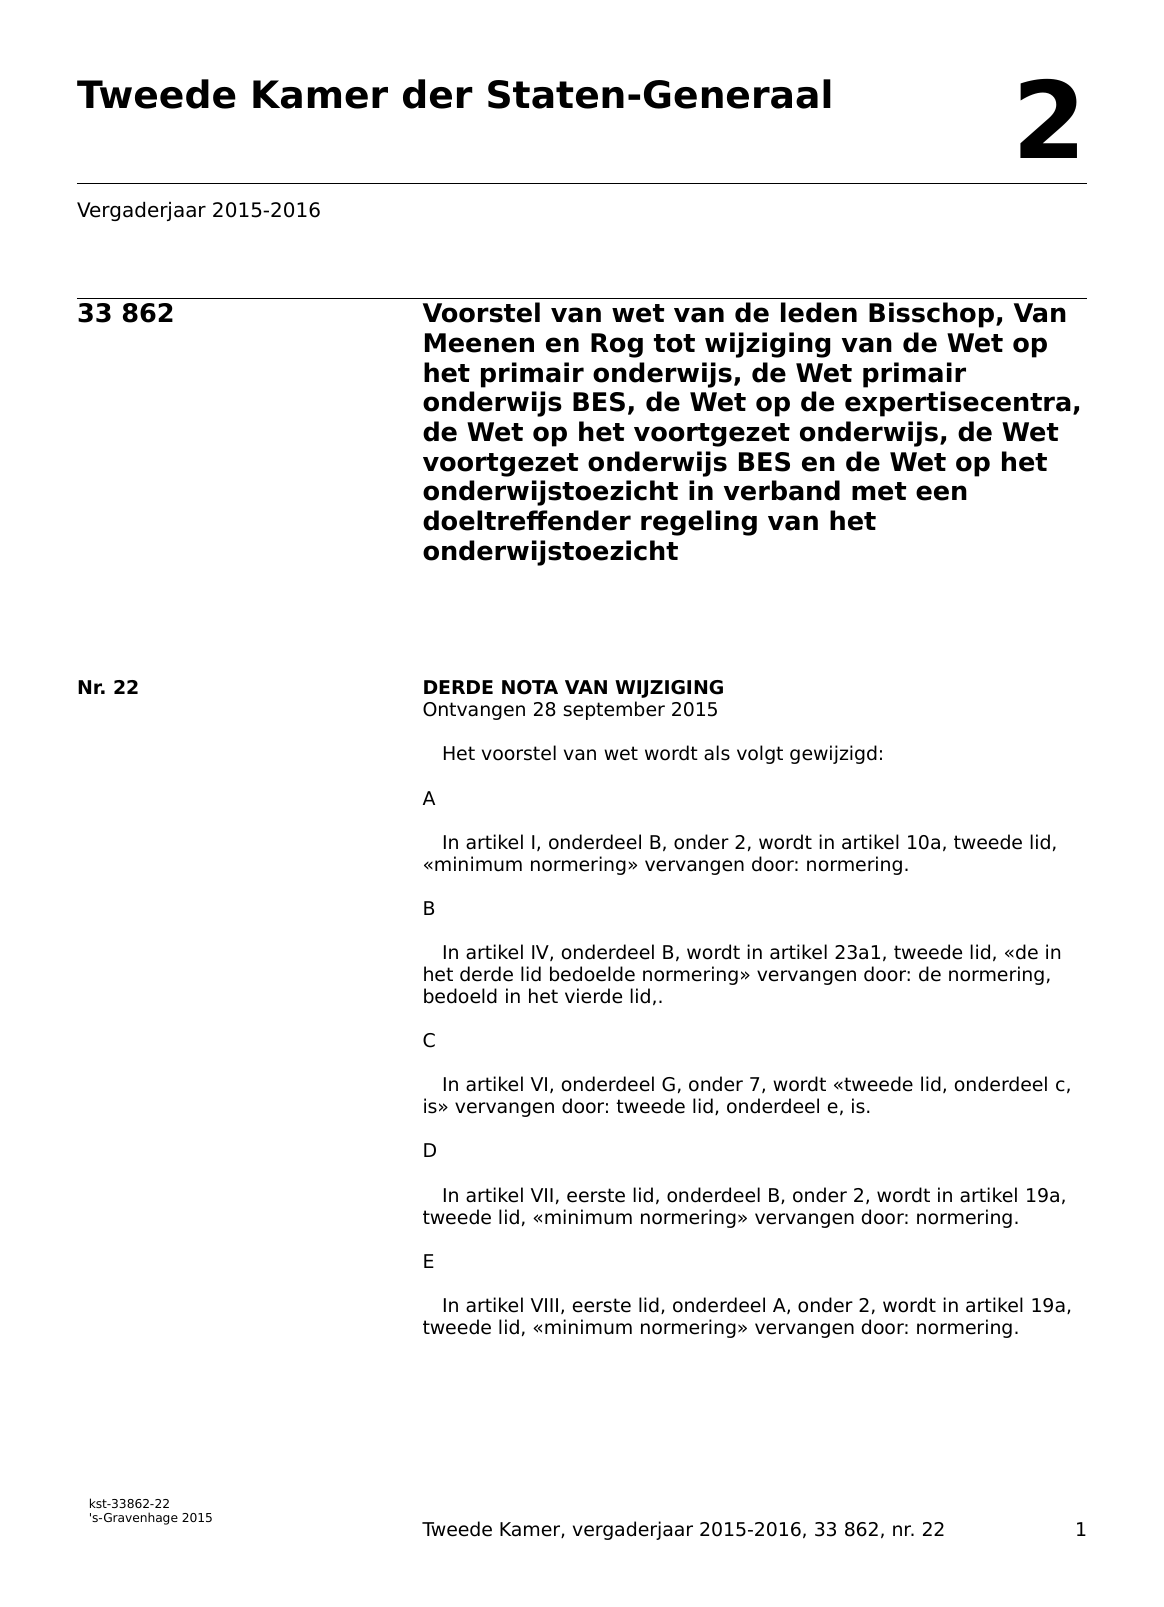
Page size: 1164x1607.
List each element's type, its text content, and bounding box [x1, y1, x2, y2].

text In artikel VII, eerste lid, onderdeel B, onder 2, wordt in artikel 19a, tweede lid, «minimum normering» vervangen door: normering. [422, 1184, 1087, 1228]
text In artikel I, onderdeel B, onder 2, wordt in artikel 10a, tweede lid, «minimum normering» vervangen door: normering. [422, 832, 1087, 876]
text In artikel VI, onderdeel G, onder 7, wordt «tweede lid, onderdeel c, is» vervangen door: tweede lid, onderdeel e, is. [422, 1074, 1087, 1118]
text 's-Gravenhage 2015 [88, 1511, 323, 1525]
text In artikel IV, onderdeel B, wordt in artikel 23a1, tweede lid, «de in het derde lid bedoelde normering» vervangen door: de normering, bedoeld in het vierde lid,. [422, 942, 1087, 1008]
text Het voorstel van wet wordt als volgt gewijzigd: [422, 743, 1087, 765]
subtitle 33 862 Voorstel van wet van de leden Bisschop, Van Meenen en Rog tot wijziging van de Wet op het primair onderwijs, de Wet primair onderwijs BES, de Wet op de expertisecentra, de Wet op het voortgezet onderwijs, de Wet voortgezet onderwijs BES en de Wet op het onderwijstoezicht in verband met een doeltreffender regeling van het onderwijstoezicht [77, 299, 1087, 566]
subtitle A [422, 787, 1087, 809]
subtitle B [422, 898, 1087, 920]
subtitle Nr. 22 DERDE NOTA VAN WIJZIGING [77, 677, 1087, 699]
text In artikel VIII, eerste lid, onderdeel A, onder 2, wordt in artikel 19a, tweede lid, «minimum normering» vervangen door: normering. [422, 1295, 1087, 1339]
table_header Tweede Kamer der Staten-Generaal [77, 59, 886, 183]
table_cell Vergaderjaar 2015-2016 [77, 184, 1087, 298]
subtitle E [422, 1251, 1087, 1273]
text kst-33862-22 [88, 1497, 323, 1511]
subtitle C [422, 1030, 1087, 1052]
subtitle D [422, 1140, 1087, 1162]
table_header 2 [886, 59, 1087, 183]
text Ontvangen 28 september 2015 [422, 699, 1087, 721]
